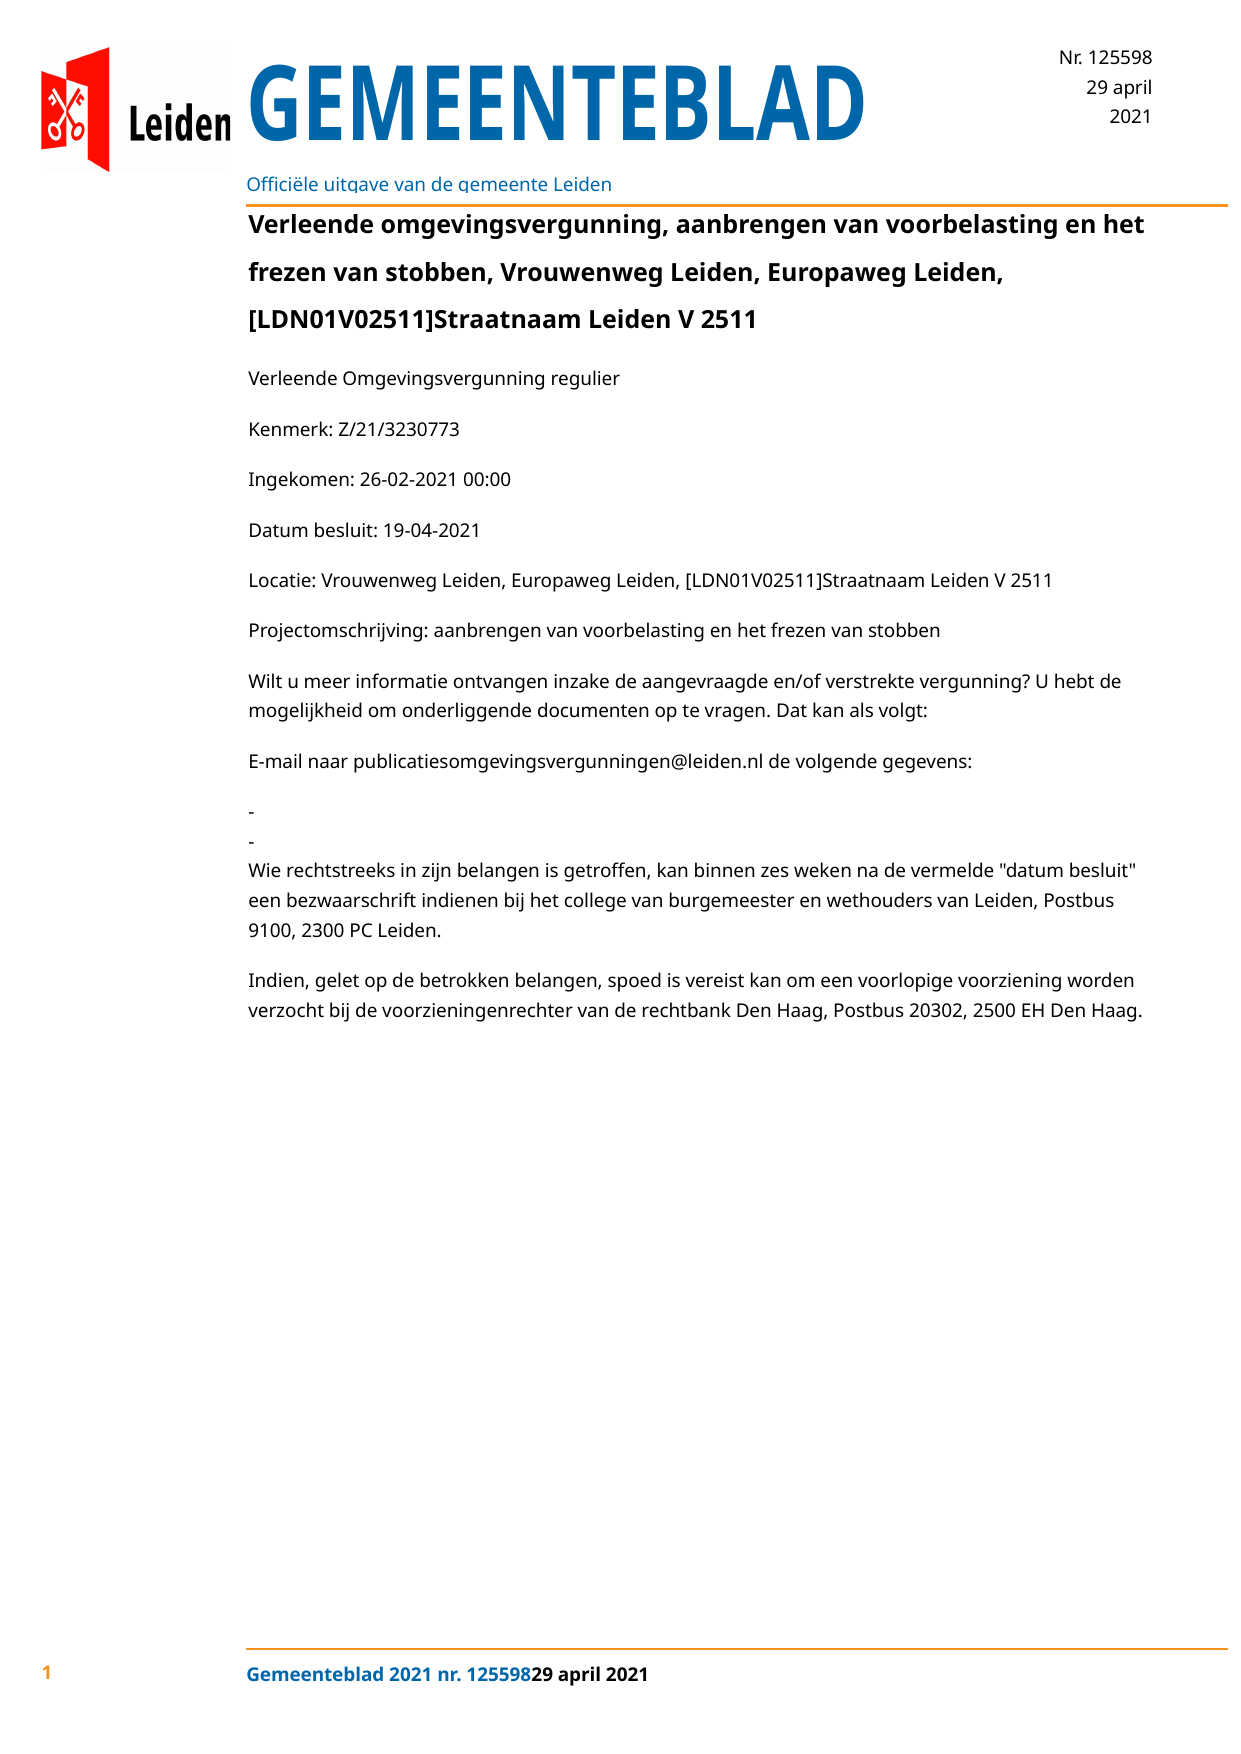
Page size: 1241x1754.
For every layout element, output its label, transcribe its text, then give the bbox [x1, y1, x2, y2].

text Wilt u meer informatie ontvangen inzake de aangevraagde en/of verstrekte vergunning? U hebt de mogelijkheid om onderliggende documenten op te vragen. Dat kan als volgt: [248, 668, 1152, 723]
text Indien, gelet op de betrokken belangen, spoed is vereist kan om een voorlopige voorziening worden verzocht bij de voorzieningenrechter van de rechtbank Den Haag, Postbus 20302, 2500 EH Den Haag. [248, 967, 1152, 1022]
text Verleende Omgevingsvergunning regulier [248, 366, 1152, 391]
text Ingekomen: 26-02-2021 00:00 [248, 466, 1152, 492]
text Locatie: Vrouwenweg Leiden, Europaweg Leiden, [LDN01V02511]Straatnaam Leiden V 2511 [248, 567, 1152, 593]
text Wie rechtstreeks in zijn belangen is getroffen, kan binnen zes weken na de vermelde "datum besluit" een bezwaarschrift indienen bij het college van burgemeester en wethouders van Leiden, Postbus 9100, 2300 PC Leiden. [248, 858, 1152, 942]
text Projectomschrijving: aanbrengen van voorbelasting en het frezen van stobben [248, 618, 1152, 643]
text Kenmerk: Z/21/3230773 [248, 416, 1152, 442]
text E-mail naar publicatiesomgevingsvergunningen@leiden.nl de volgende gegevens: [248, 748, 1152, 774]
text Verleende omgevingsvergunning, aanbrengen van voorbelasting en het frezen van stobben, Vrouwenweg Leiden, Europaweg Leiden, [LDN01V02511]Straatnaam Leiden V 2511 [248, 207, 1152, 336]
picture [41, 47, 231, 172]
text Datum besluit: 19-04-2021 [248, 517, 1152, 542]
